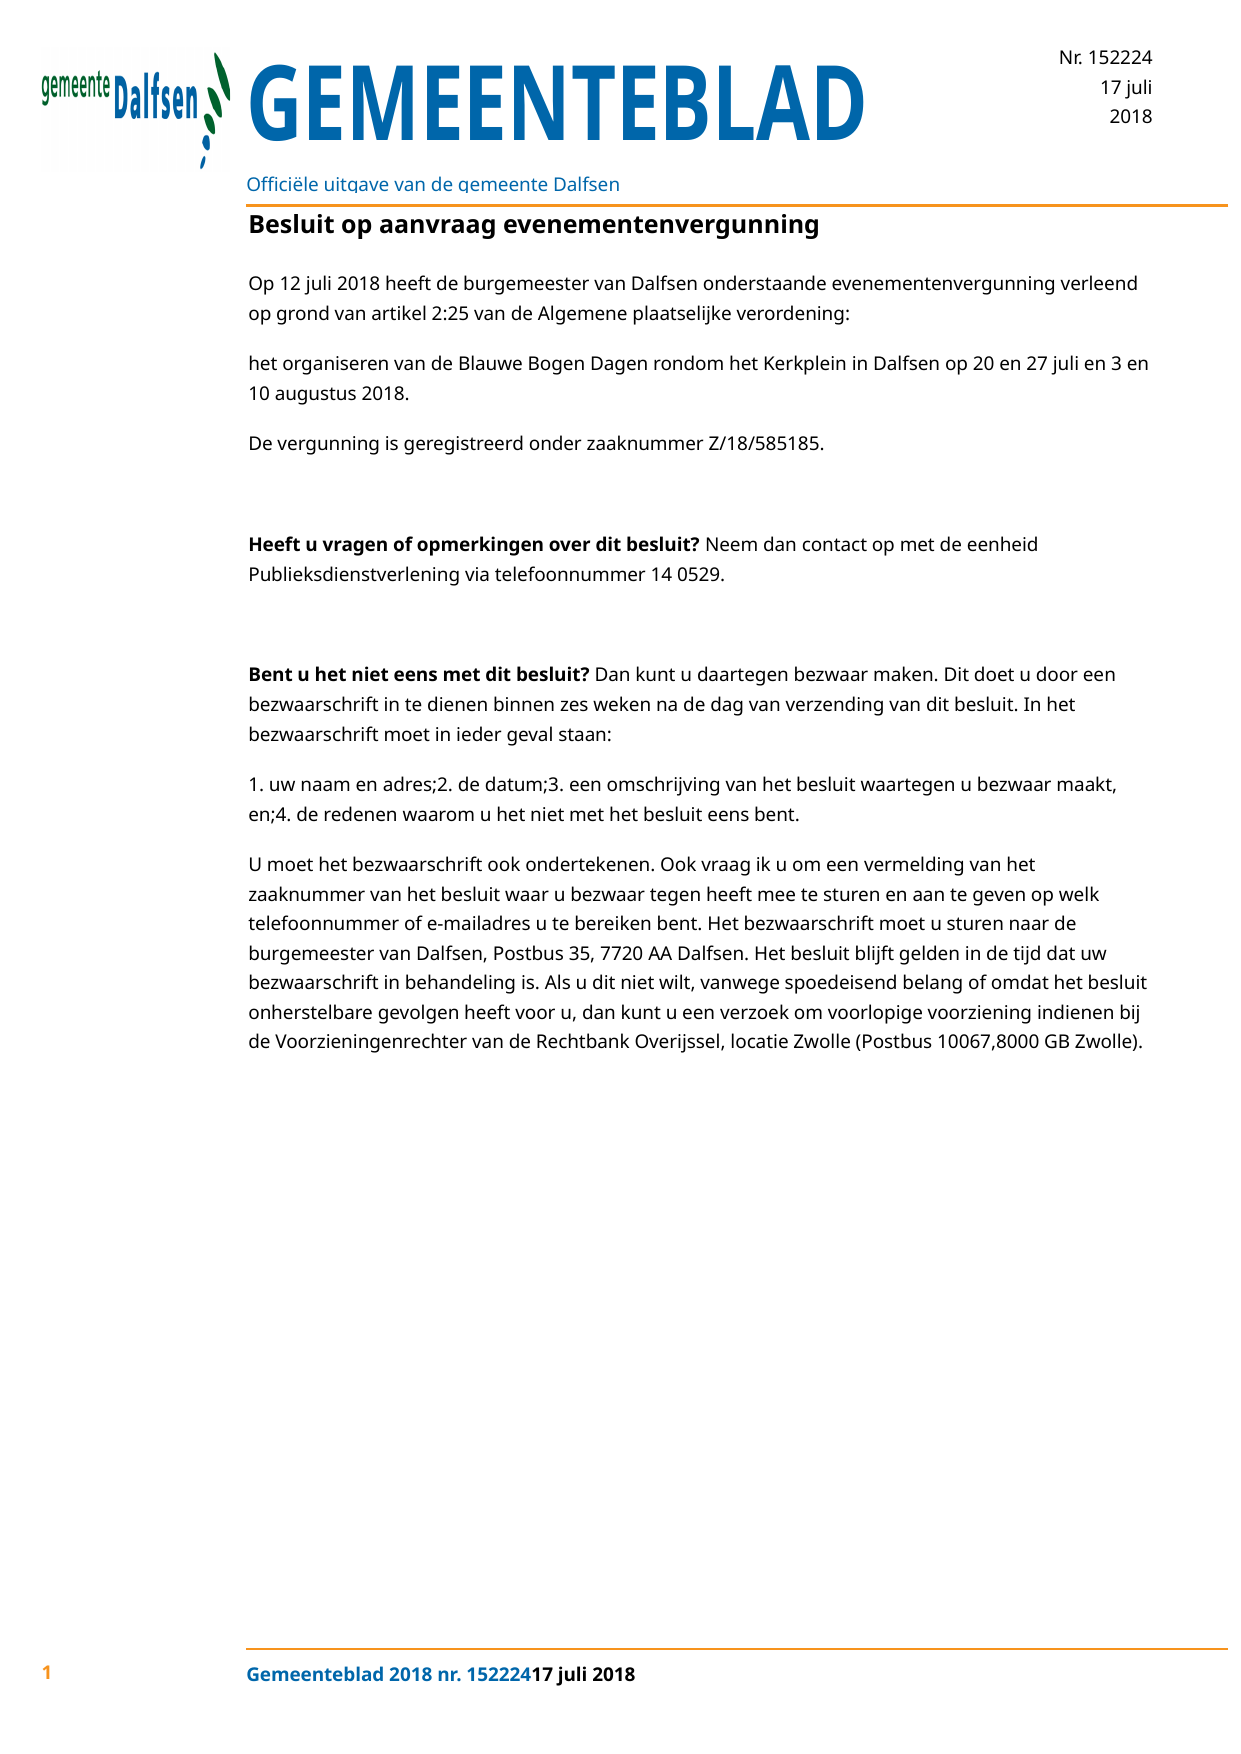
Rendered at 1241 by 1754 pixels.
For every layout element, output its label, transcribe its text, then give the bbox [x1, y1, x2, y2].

text het organiseren van de Blauwe Bogen Dagen rondom het Kerkplein in Dalfsen op 20 en 27 juli en 3 en 10 augustus 2018. [248, 350, 1152, 406]
text Heeft u vragen of opmerkingen over dit besluit? Neem dan contact op met de eenheid Publieksdienstverlening via telefoonnummer 14 0529. [248, 531, 1152, 586]
text Bent u het niet eens met dit besluit? Dan kunt u daartegen bezwaar maken. Dit doet u door een bezwaarschrift in te dienen binnen zes weken na de dag van verzending van dit besluit. In het bezwaarschrift moet in ieder geval staan: [248, 662, 1152, 746]
text 1. uw naam en adres;2. de datum;3. een omschrijving van het besluit waartegen u bezwaar maakt, en;4. de redenen waarom u het niet met het besluit eens bent. [248, 771, 1152, 826]
picture [41, 47, 231, 172]
text U moet het bezwaarschrift ook ondertekenen. Ook vraag ik u om een vermelding van het zaaknummer van het besluit waar u bezwaar tegen heeft mee te sturen en aan te geven op welk telefoonnummer of e-mailadres u te bereiken bent. Het bezwaarschrift moet u sturen naar de burgemeester van Dalfsen, Postbus 35, 7720 AA Dalfsen. Het besluit blijft gelden in de tijd dat uw bezwaarschrift in behandeling is. Als u dit niet wilt, vanwege spoedeisend belang of omdat het besluit onherstelbare gevolgen heeft voor u, dan kunt u een verzoek om voorlopige voorziening indienen bij de Voorzieningenrechter van de Rechtbank Overijssel, locatie Zwolle (Postbus 10067,8000 GB Zwolle). [248, 851, 1152, 1054]
text Op 12 juli 2018 heeft de burgemeester van Dalfsen onderstaande evenementenvergunning verleend op grond van artikel 2:25 van de Algemene plaatselijke verordening: [248, 270, 1152, 326]
text De vergunning is geregistreerd onder zaaknummer Z/18/585185. [248, 430, 1152, 456]
text Besluit op aanvraag evenementenvergunning [248, 207, 1152, 241]
